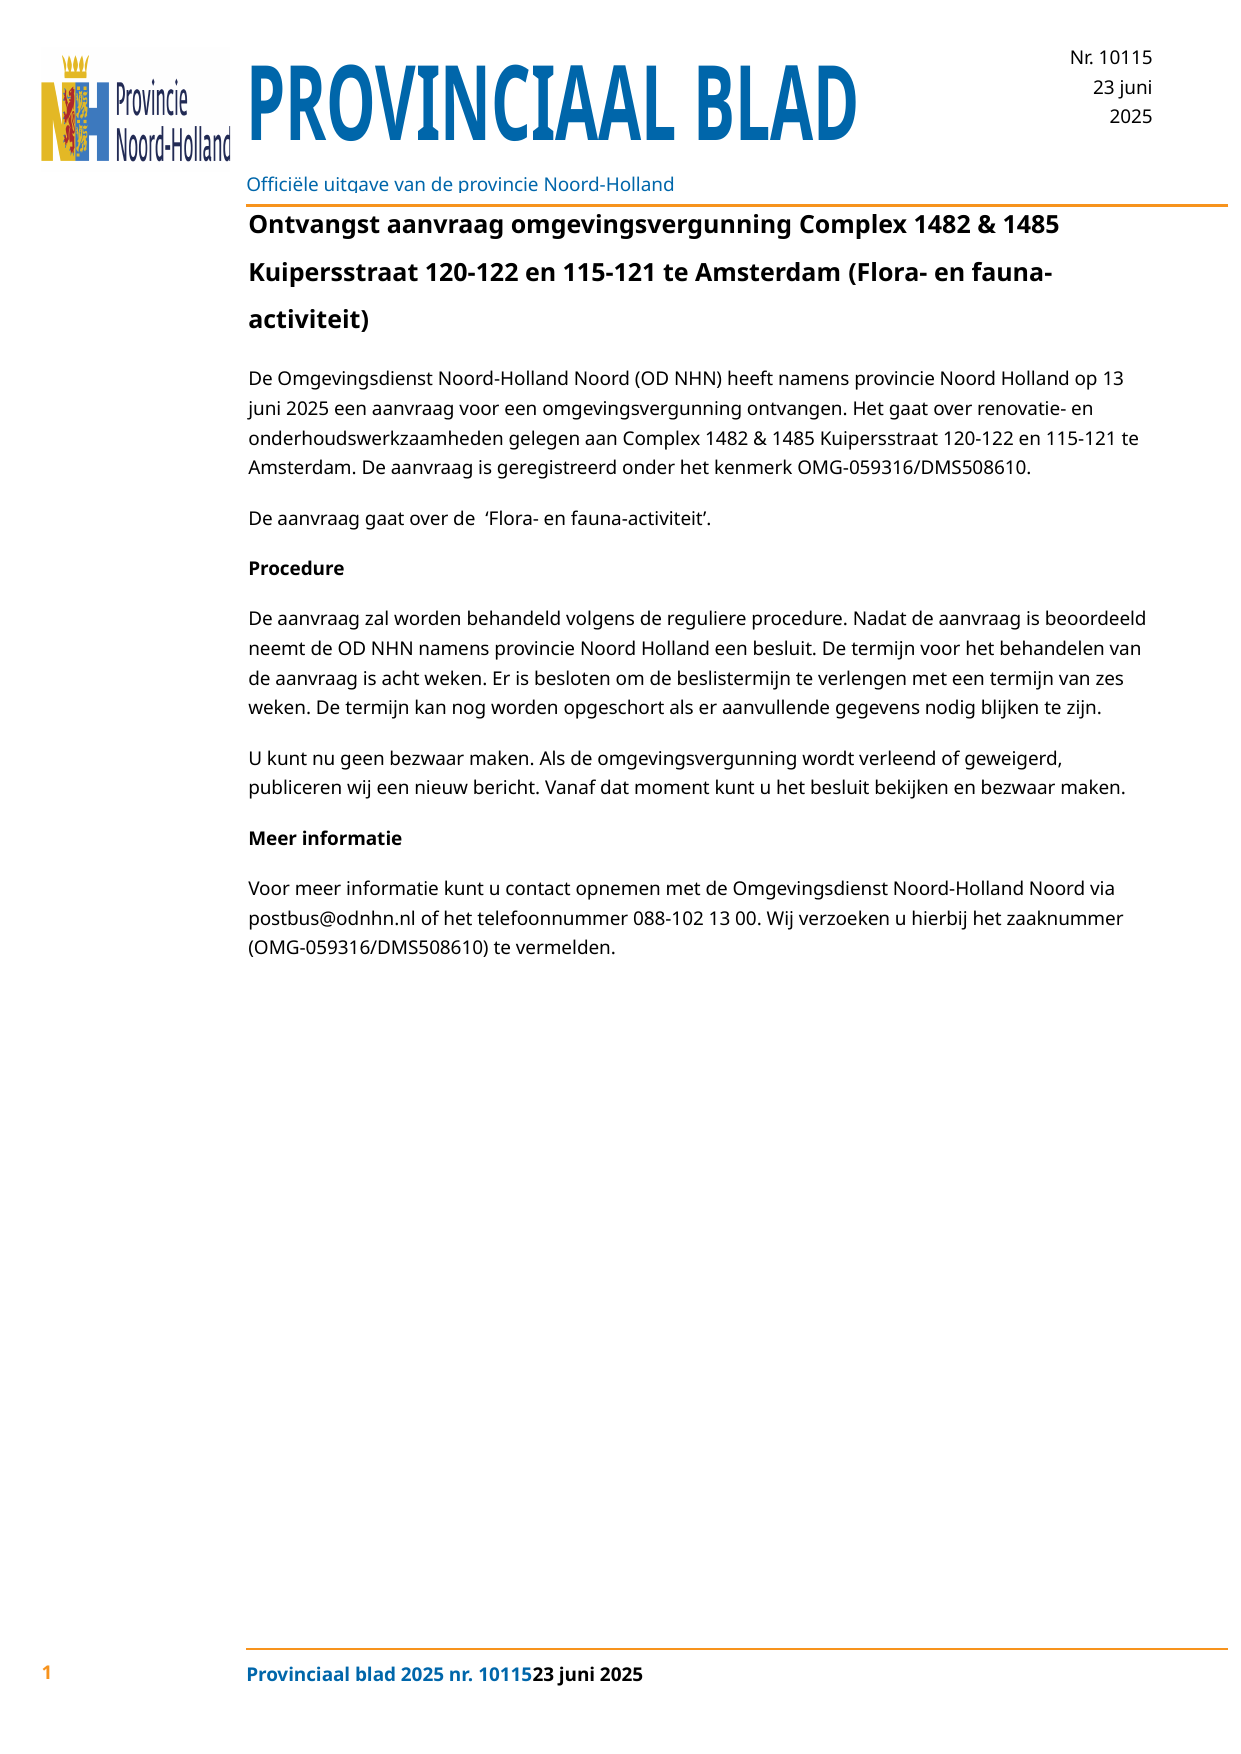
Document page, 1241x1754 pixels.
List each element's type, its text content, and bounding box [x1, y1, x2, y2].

text Voor meer informatie kunt u contact opnemen met de Omgevingsdienst Noord-Holland Noord via postbus@odnhn.nl of het telefoonnummer 088-102 13 00. Wij verzoeken u hierbij het zaaknummer (OMG-059316/DMS508610) te vermelden. [248, 875, 1152, 960]
text Ontvangst aanvraag omgevingsvergunning Complex 1482 & 1485 Kuipersstraat 120-122 en 115-121 te Amsterdam (Flora- en fauna-activiteit) [248, 207, 1152, 336]
text Meer informatie [248, 825, 1152, 850]
text U kunt nu geen bezwaar maken. Als de omgevingsvergunning wordt verleend of geweigerd, publiceren wij een nieuw bericht. Vanaf dat moment kunt u het besluit bekijken en bezwaar maken. [248, 745, 1152, 800]
picture [41, 47, 231, 172]
text De Omgevingsdienst Noord-Holland Noord (OD NHN) heeft namens provincie Noord Holland op 13 juni 2025 een aanvraag voor een omgevingsvergunning ontvangen. Het gaat over renovatie- en onderhoudswerkzaamheden gelegen aan Complex 1482 & 1485 Kuipersstraat 120-122 en 115-121 te Amsterdam. De aanvraag is geregistreerd onder het kenmerk OMG-059316/DMS508610. [248, 366, 1152, 480]
text De aanvraag zal worden behandeld volgens de reguliere procedure. Nadat de aanvraag is beoordeeld neemt de OD NHN namens provincie Noord Holland een besluit. De termijn voor het behandelen van de aanvraag is acht weken. Er is besloten om de beslistermijn te verlengen met een termijn van zes weken. De termijn kan nog worden opgeschort als er aanvullende gegevens nodig blijken te zijn. [248, 606, 1152, 720]
text Procedure [248, 555, 1152, 581]
text De aanvraag gaat over de ‘Flora- en fauna-activiteit’. [248, 505, 1152, 530]
